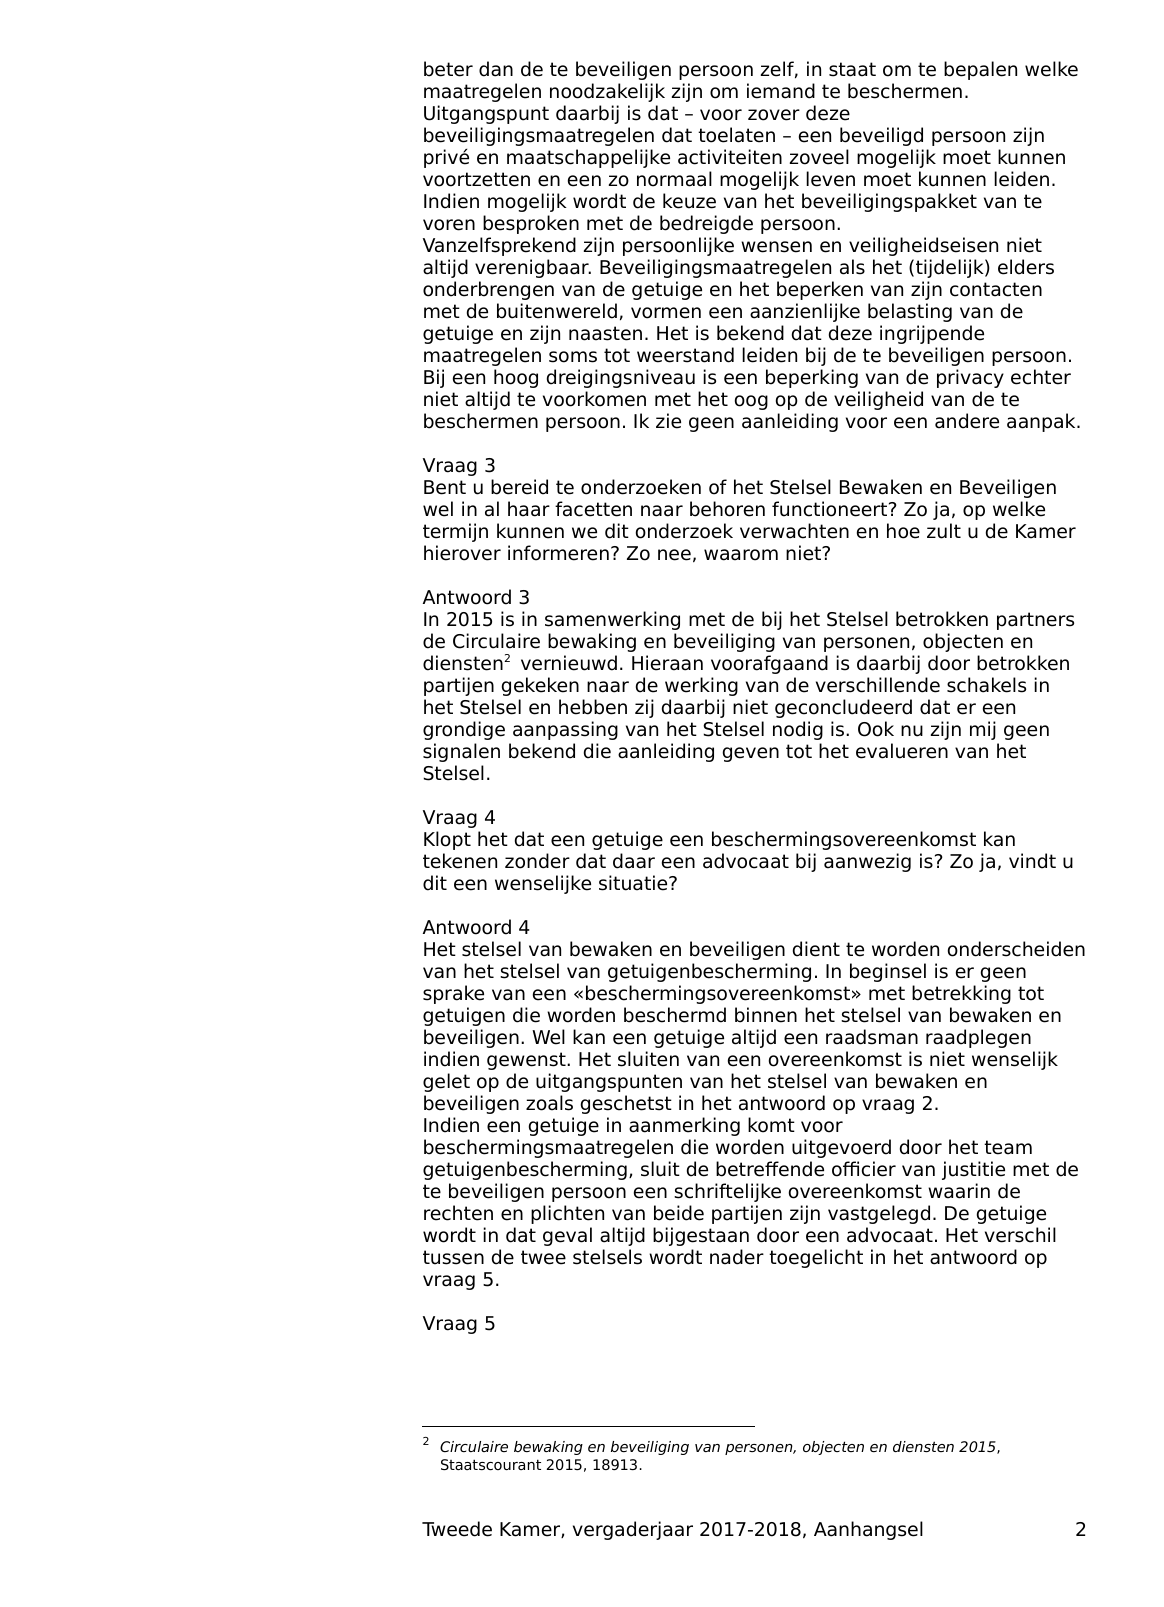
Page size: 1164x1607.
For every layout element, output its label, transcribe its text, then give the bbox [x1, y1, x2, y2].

text Vanzelfsprekend zijn persoonlijke wensen en veiligheidseisen niet altijd verenigbaar. Beveiligingsmaatregelen als het (tijdelijk) elders onderbrengen van de getuige en het beperken van zijn contacten met de buitenwereld, vormen een aanzienlijke belasting van de getuige en zijn naasten. Het is bekend dat deze ingrijpende maatregelen soms tot weerstand leiden bij de te beveiligen persoon. Bij een hoog dreigingsniveau is een beperking van de privacy echter niet altijd te voorkomen met het oog op de veiligheid van de te beschermen persoon. Ik zie geen aanleiding voor een andere aanpak. [422, 235, 1087, 433]
text Circulaire bewaking en beveiliging van personen, objecten en diensten 2015, Staatscourant 2015, 18913. [422, 1435, 1087, 1474]
text Vraag 3 [422, 455, 1087, 477]
text In 2015 is in samenwerking met de bij het Stelsel betrokken partners de Circulaire bewaking en beveiliging van personen, objecten en diensten vernieuwd. Hieraan voorafgaand is daarbij door betrokken partijen gekeken naar de werking van de verschillende schakels in het Stelsel en hebben zij daarbij niet geconcludeerd dat er een grondige aanpassing van het Stelsel nodig is. Ook nu zijn mij geen signalen bekend die aanleiding geven tot het evalueren van het Stelsel. [422, 609, 1087, 785]
text Het stelsel van bewaken en beveiligen dient te worden onderscheiden van het stelsel van getuigenbescherming. In beginsel is er geen sprake van een «beschermingsovereenkomst» met betrekking tot getuigen die worden beschermd binnen het stelsel van bewaken en beveiligen. Wel kan een getuige altijd een raadsman raadplegen indien gewenst. Het sluiten van een overeenkomst is niet wenselijk gelet op de uitgangspunten van het stelsel van bewaken en beveiligen zoals geschetst in het antwoord op vraag 2. [422, 939, 1087, 1115]
text Klopt het dat een getuige een beschermingsovereenkomst kan tekenen zonder dat daar een advocaat bij aanwezig is? Zo ja, vindt u dit een wenselijke situatie? [422, 829, 1087, 895]
text beter dan de te beveiligen persoon zelf, in staat om te bepalen welke maatregelen noodzakelijk zijn om iemand te beschermen. Uitgangspunt daarbij is dat – voor zover deze beveiligingsmaatregelen dat toelaten – een beveiligd persoon zijn privé en maatschappelijke activiteiten zoveel mogelijk moet kunnen voortzetten en een zo normaal mogelijk leven moet kunnen leiden. Indien mogelijk wordt de keuze van het beveiligingspakket van te voren besproken met de bedreigde persoon. [422, 59, 1087, 235]
text Bent u bereid te onderzoeken of het Stelsel Bewaken en Beveiligen wel in al haar facetten naar behoren functioneert? Zo ja, op welke termijn kunnen we dit onderzoek verwachten en hoe zult u de Kamer hierover informeren? Zo nee, waarom niet? [422, 477, 1087, 565]
text Antwoord 3 [422, 587, 1087, 609]
text Vraag 5 [422, 1313, 1087, 1335]
text Indien een getuige in aanmerking komt voor beschermingsmaatregelen die worden uitgevoerd door het team getuigenbescherming, sluit de betreffende officier van justitie met de te beveiligen persoon een schriftelijke overeenkomst waarin de rechten en plichten van beide partijen zijn vastgelegd. De getuige wordt in dat geval altijd bijgestaan door een advocaat. Het verschil tussen de twee stelsels wordt nader toegelicht in het antwoord op vraag 5. [422, 1115, 1087, 1291]
text Antwoord 4 [422, 917, 1087, 939]
text Vraag 4 [422, 807, 1087, 829]
